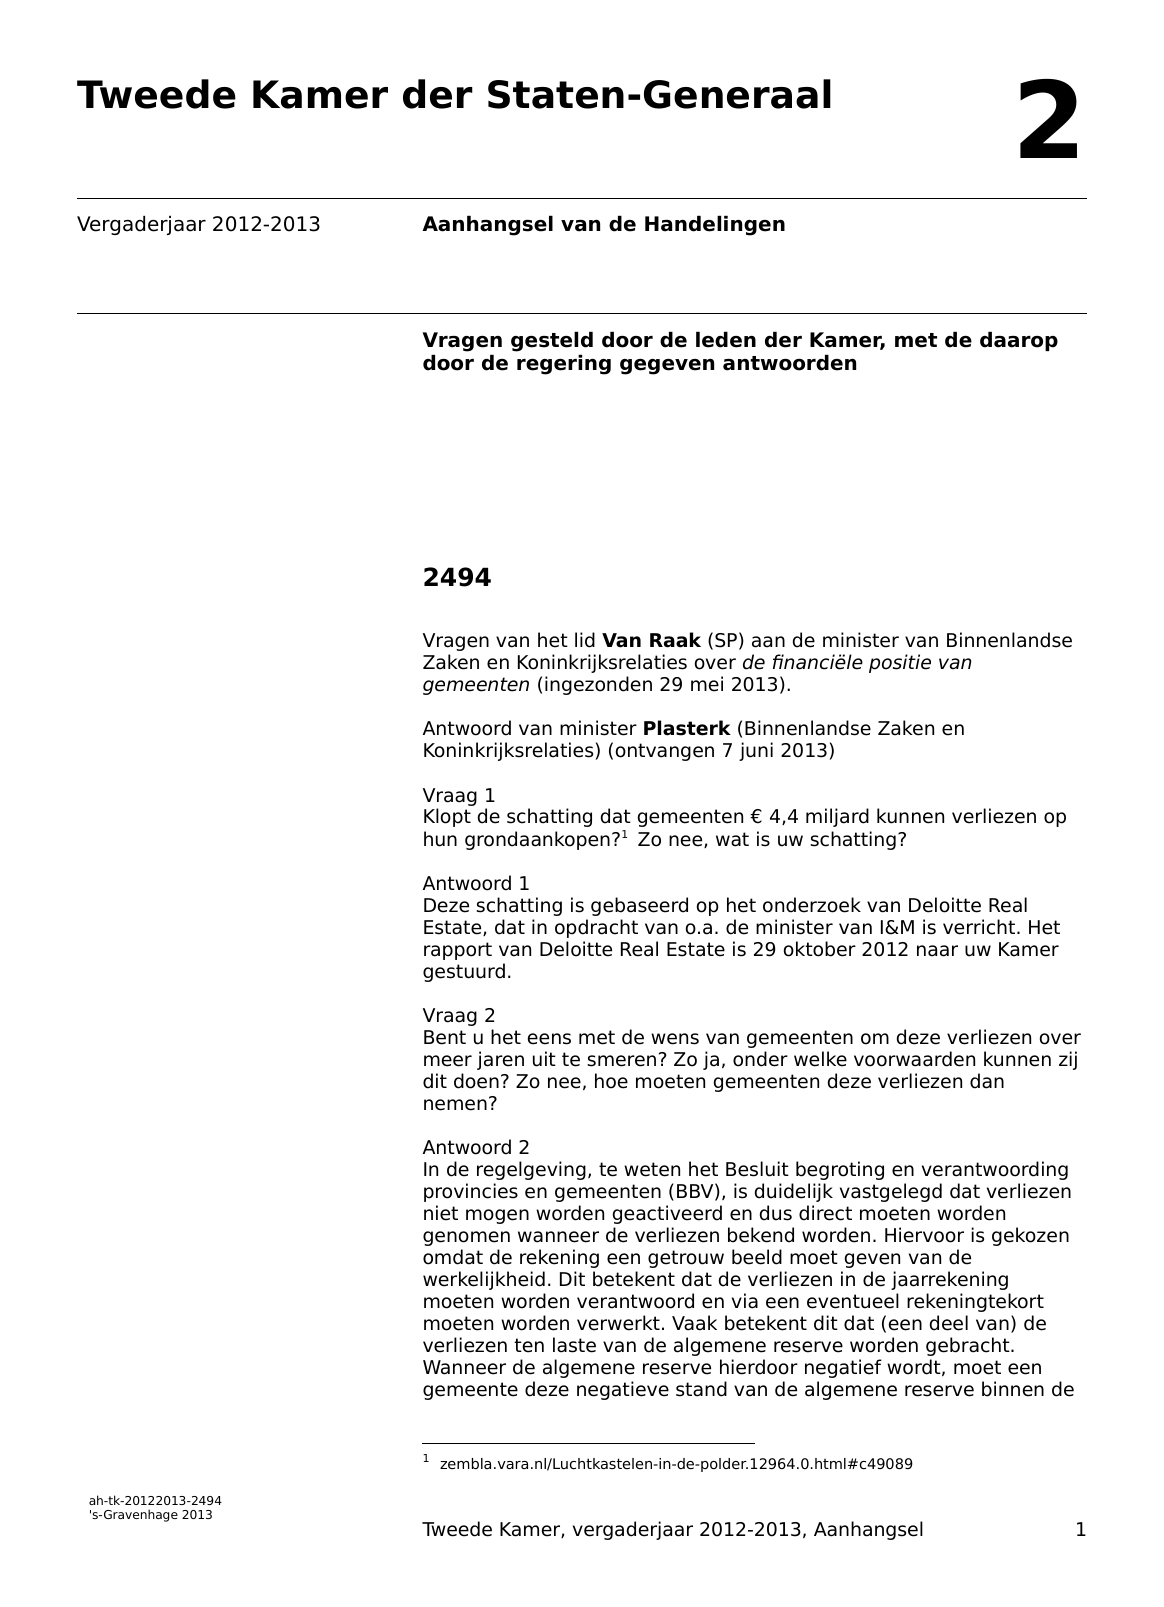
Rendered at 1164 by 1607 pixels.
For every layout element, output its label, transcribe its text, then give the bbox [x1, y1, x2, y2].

text Antwoord van minister Plasterk (Binnenlandse Zaken en Koninkrijksrelaties) (ontvangen 7 juni 2013) [422, 718, 1087, 762]
text Antwoord 1 [422, 873, 1087, 894]
table_cell Vergaderjaar 2012-2013 [77, 199, 422, 313]
text Vraag 1 [422, 784, 1087, 806]
table_header 2 [886, 59, 1087, 198]
text Klopt de schatting dat gemeenten € 4,4 miljard kunnen verliezen op hun grondaankopen? Zo nee, wat is uw schatting? [422, 806, 1087, 850]
text Vraag 2 [422, 1005, 1087, 1027]
text ah-tk-20122013-2494 [88, 1494, 323, 1508]
text Bent u het eens met de wens van gemeenten om deze verliezen over meer jaren uit te smeren? Zo ja, onder welke voorwaarden kunnen zij dit doen? Zo nee, hoe moeten gemeenten deze verliezen dan nemen? [422, 1027, 1087, 1114]
text Deze schatting is gebaseerd op het onderzoek van Deloitte Real Estate, dat in opdracht van o.a. de minister van I&M is verricht. Het rapport van Deloitte Real Estate is 29 oktober 2012 naar uw Kamer gestuurd. [422, 894, 1087, 982]
text Vragen van het lid Van Raak (SP) aan de minister van Binnenlandse Zaken en Koninkrijksrelaties over de financiële positie van gemeenten (ingezonden 29 mei 2013). [422, 630, 1087, 696]
table_cell Vragen gesteld door de leden der Kamer, met de daarop door de regering gegeven antwoorden [422, 314, 1087, 375]
text 's-Gravenhage 2013 [88, 1508, 323, 1522]
table_header Tweede Kamer der Staten-Generaal [77, 59, 886, 198]
text Antwoord 2 [422, 1137, 1087, 1159]
text zembla.vara.nl/Luchtkastelen-in-de-polder.12964.0.html#c49089 [422, 1452, 1087, 1474]
text 2494 [422, 563, 1087, 592]
table_cell [77, 314, 422, 375]
text In de regelgeving, te weten het Besluit begroting en verantwoording provincies en gemeenten (BBV), is duidelijk vastgelegd dat verliezen niet mogen worden geactiveerd en dus direct moeten worden genomen wanneer de verliezen bekend worden. Hiervoor is gekozen omdat de rekening een getrouw beeld moet geven van de werkelijkheid. Dit betekent dat de verliezen in de jaarrekening moeten worden verantwoord en via een eventueel rekeningtekort moeten worden verwerkt. Vaak betekent dit dat (een deel van) de verliezen ten laste van de algemene reserve worden gebracht. Wanneer de algemene reserve hierdoor negatief wordt, moet een gemeente deze negatieve stand van de algemene reserve binnen de [422, 1159, 1087, 1401]
table_cell Aanhangsel van de Handelingen [422, 199, 1087, 313]
